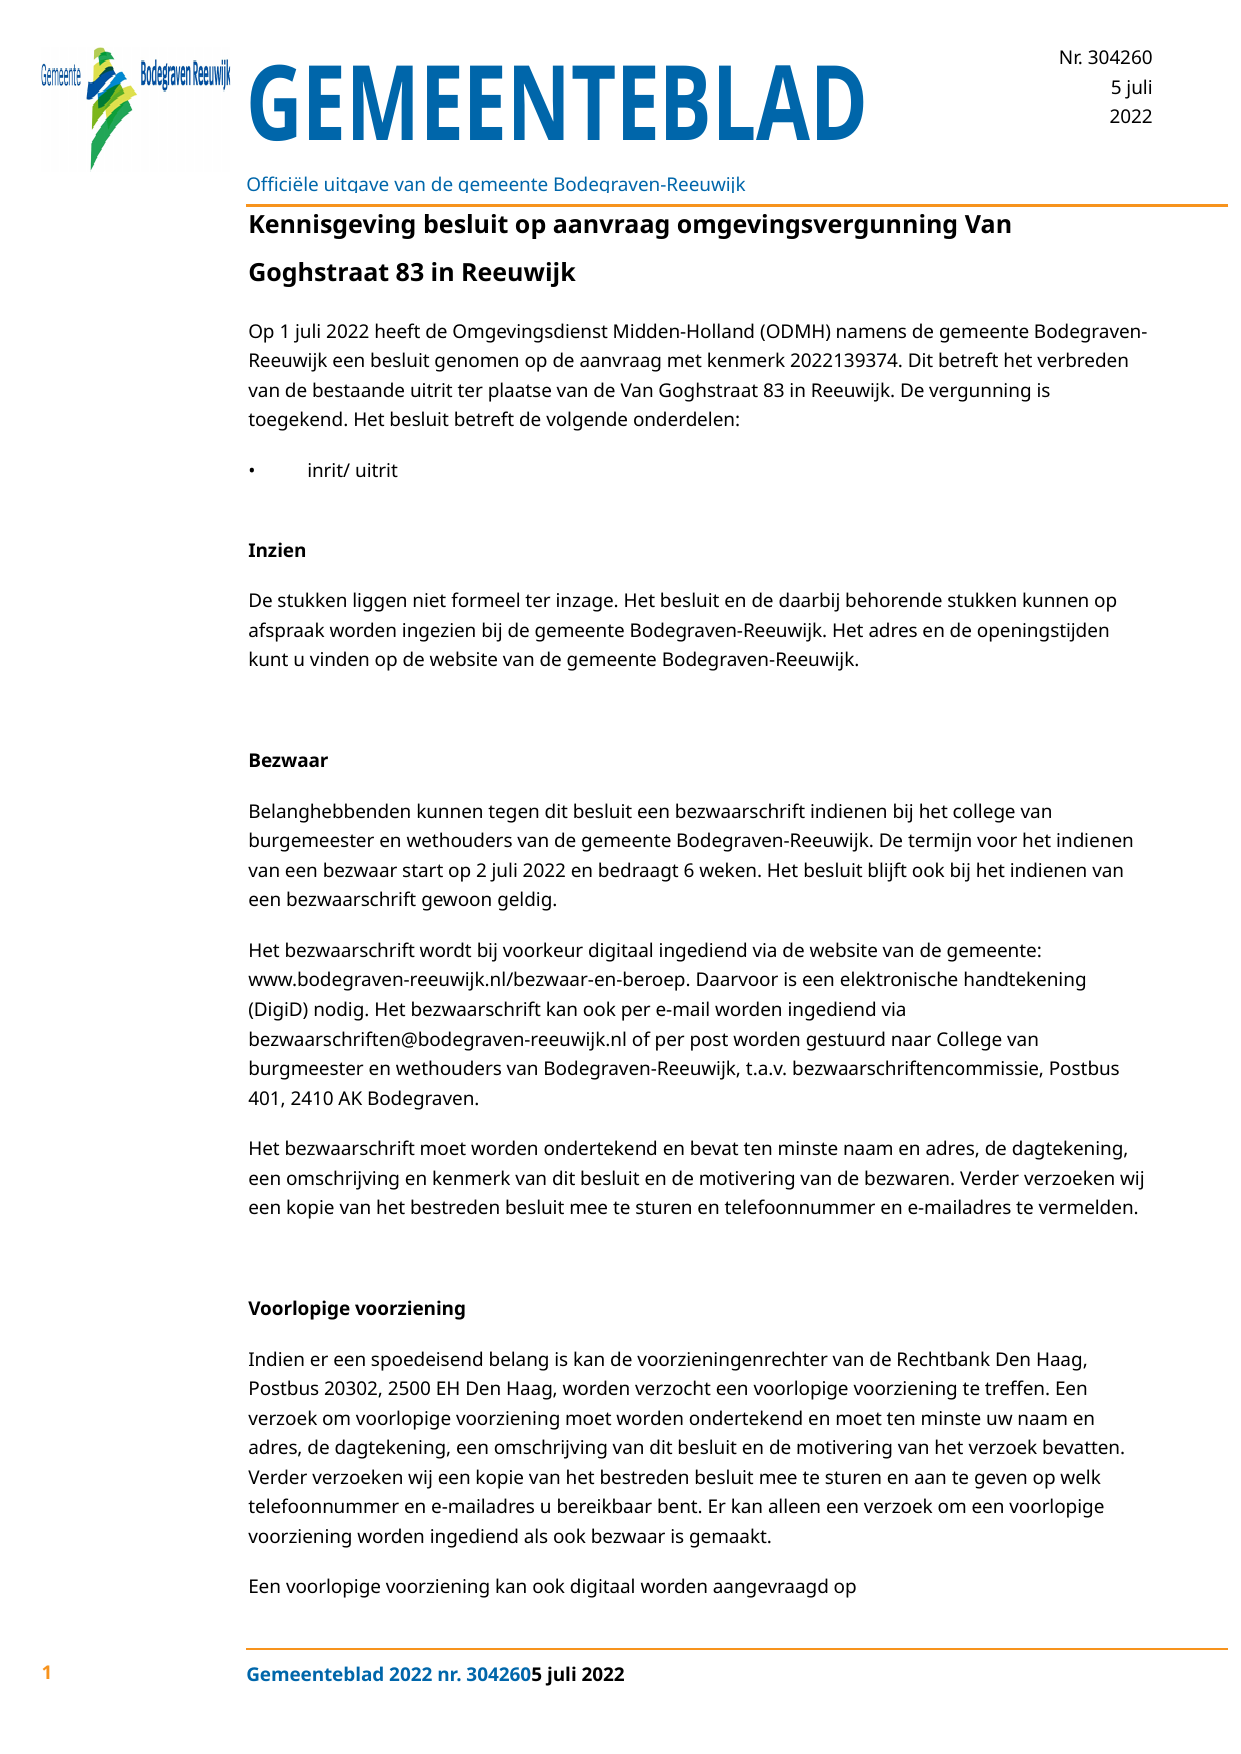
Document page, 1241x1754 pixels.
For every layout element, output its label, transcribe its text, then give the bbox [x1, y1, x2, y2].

text Inzien [248, 537, 1152, 563]
text Het bezwaarschrift wordt bij voorkeur digitaal ingediend via de website van de gemeente: www.bodegraven-reeuwijk.nl/bezwaar-en-beroep. Daarvoor is een elektronische handtekening (DigiD) nodig. Het bezwaarschrift kan ook per e-mail worden ingediend via bezwaarschriften@bodegraven-reeuwijk.nl of per post worden gestuurd naar College van burgmeester en wethouders van Bodegraven-Reeuwijk, t.a.v. bezwaarschriftencommissie, Postbus 401, 2410 AK Bodegraven. [248, 937, 1152, 1111]
text Indien er een spoedeisend belang is kan de voorzieningenrechter van de Rechtbank Den Haag, Postbus 20302, 2500 EH Den Haag, worden verzocht een voorlopige voorziening te treffen. Een verzoek om voorlopige voorziening moet worden ondertekend en moet ten minste uw naam en adres, de dagtekening, een omschrijving van dit besluit en de motivering van het verzoek bevatten. Verder verzoeken wij een kopie van het bestreden besluit mee te sturen en aan te geven op welk telefoonnummer en e-mailadres u bereikbaar bent. Er kan alleen een verzoek om een voorlopige voorziening worden ingediend als ook bezwaar is gemaakt. [248, 1346, 1152, 1549]
text Het bezwaarschrift moet worden ondertekend en bevat ten minste naam en adres, de dagtekening, een omschrijving en kenmerk van dit besluit en de motivering van de bezwaren. Verder verzoeken wij een kopie van het bestreden besluit mee te sturen en telefoonnummer en e-mailadres te vermelden. [248, 1135, 1152, 1220]
text Bezwaar [248, 747, 1152, 773]
text De stukken liggen niet formeel ter inzage. Het besluit en de daarbij behorende stukken kunnen op afspraak worden ingezien bij de gemeente Bodegraven-Reeuwijk. Het adres en de openingstijden kunt u vinden op de website van de gemeente Bodegraven-Reeuwijk. [248, 587, 1152, 672]
text Kennisgeving besluit op aanvraag omgevingsvergunning Van Goghstraat 83 in Reeuwijk [248, 207, 1152, 288]
text Op 1 juli 2022 heeft de Omgevingsdienst Midden-Holland (ODMH) namens de gemeente Bodegraven-Reeuwijk een besluit genomen op de aanvraag met kenmerk 2022139374. Dit betreft het verbreden van de bestaande uitrit ter plaatse van de Van Goghstraat 83 in Reeuwijk. De vergunning is toegekend. Het besluit betreft de volgende onderdelen: [248, 318, 1152, 432]
text Een voorlopige voorziening kan ook digitaal worden aangevraagd op [248, 1574, 1152, 1599]
list inrit/ uitrit [248, 457, 1152, 483]
text Voorlopige voorziening [248, 1295, 1152, 1321]
text Belanghebbenden kunnen tegen dit besluit een bezwaarschrift indienen bij het college van burgemeester en wethouders van de gemeente Bodegraven-Reeuwijk. De termijn voor het indienen van een bezwaar start op 2 juli 2022 en bedraagt 6 weken. Het besluit blijft ook bij het indienen van een bezwaarschrift gewoon geldig. [248, 798, 1152, 912]
picture [41, 47, 231, 172]
